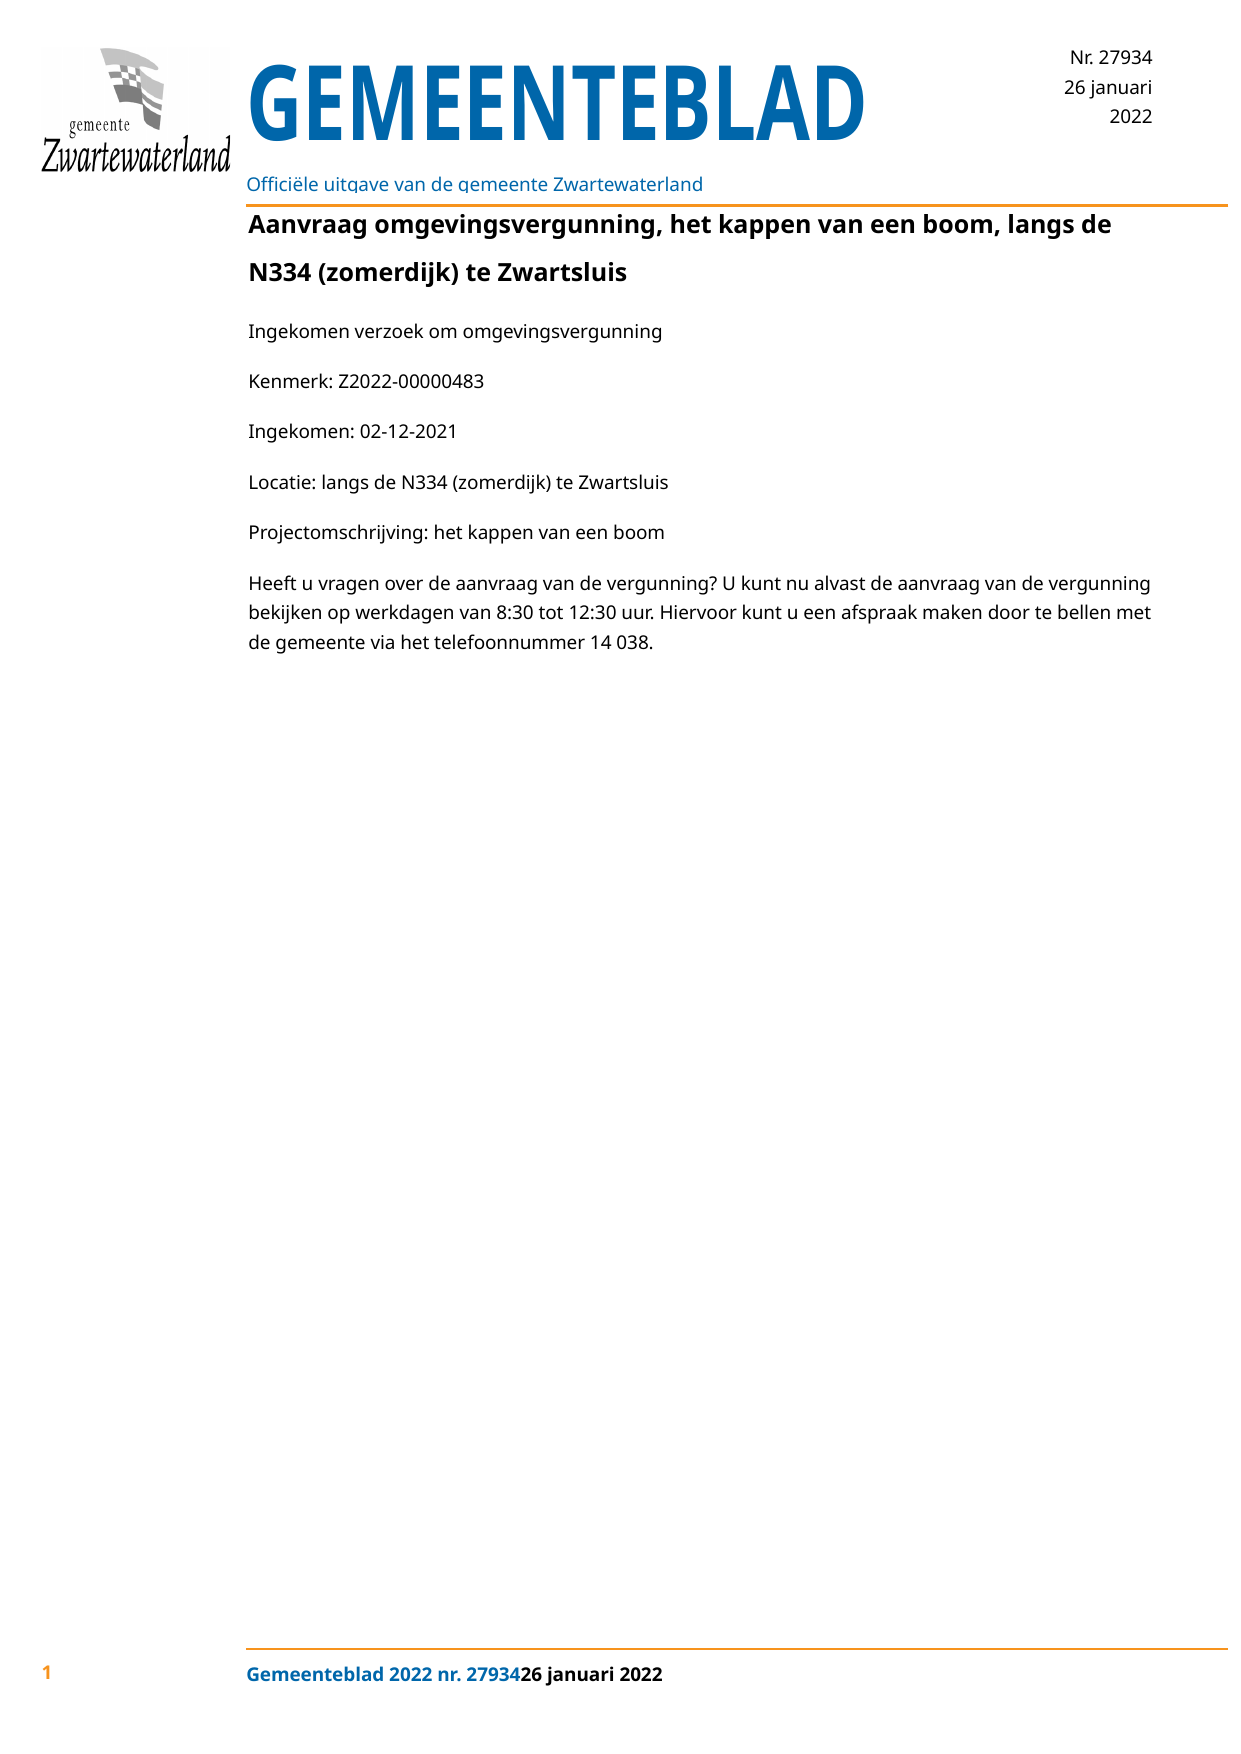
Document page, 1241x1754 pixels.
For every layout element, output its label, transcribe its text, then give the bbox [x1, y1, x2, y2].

text Ingekomen: 02-12-2021 [248, 419, 1152, 444]
text Projectomschrijving: het kappen van een boom [248, 519, 1152, 545]
text Ingekomen verzoek om omgevingsvergunning [248, 318, 1152, 344]
text Kenmerk: Z2022-00000483 [248, 368, 1152, 394]
text Locatie: langs de N334 (zomerdijk) te Zwartsluis [248, 469, 1152, 495]
picture [41, 47, 231, 172]
text Heeft u vragen over de aanvraag van de vergunning? U kunt nu alvast de aanvraag van de vergunning bekijken op werkdagen van 8:30 tot 12:30 uur. Hiervoor kunt u een afspraak maken door te bellen met de gemeente via het telefoonnummer 14 038. [248, 570, 1152, 655]
text Aanvraag omgevingsvergunning, het kappen van een boom, langs de N334 (zomerdijk) te Zwartsluis [248, 207, 1152, 288]
